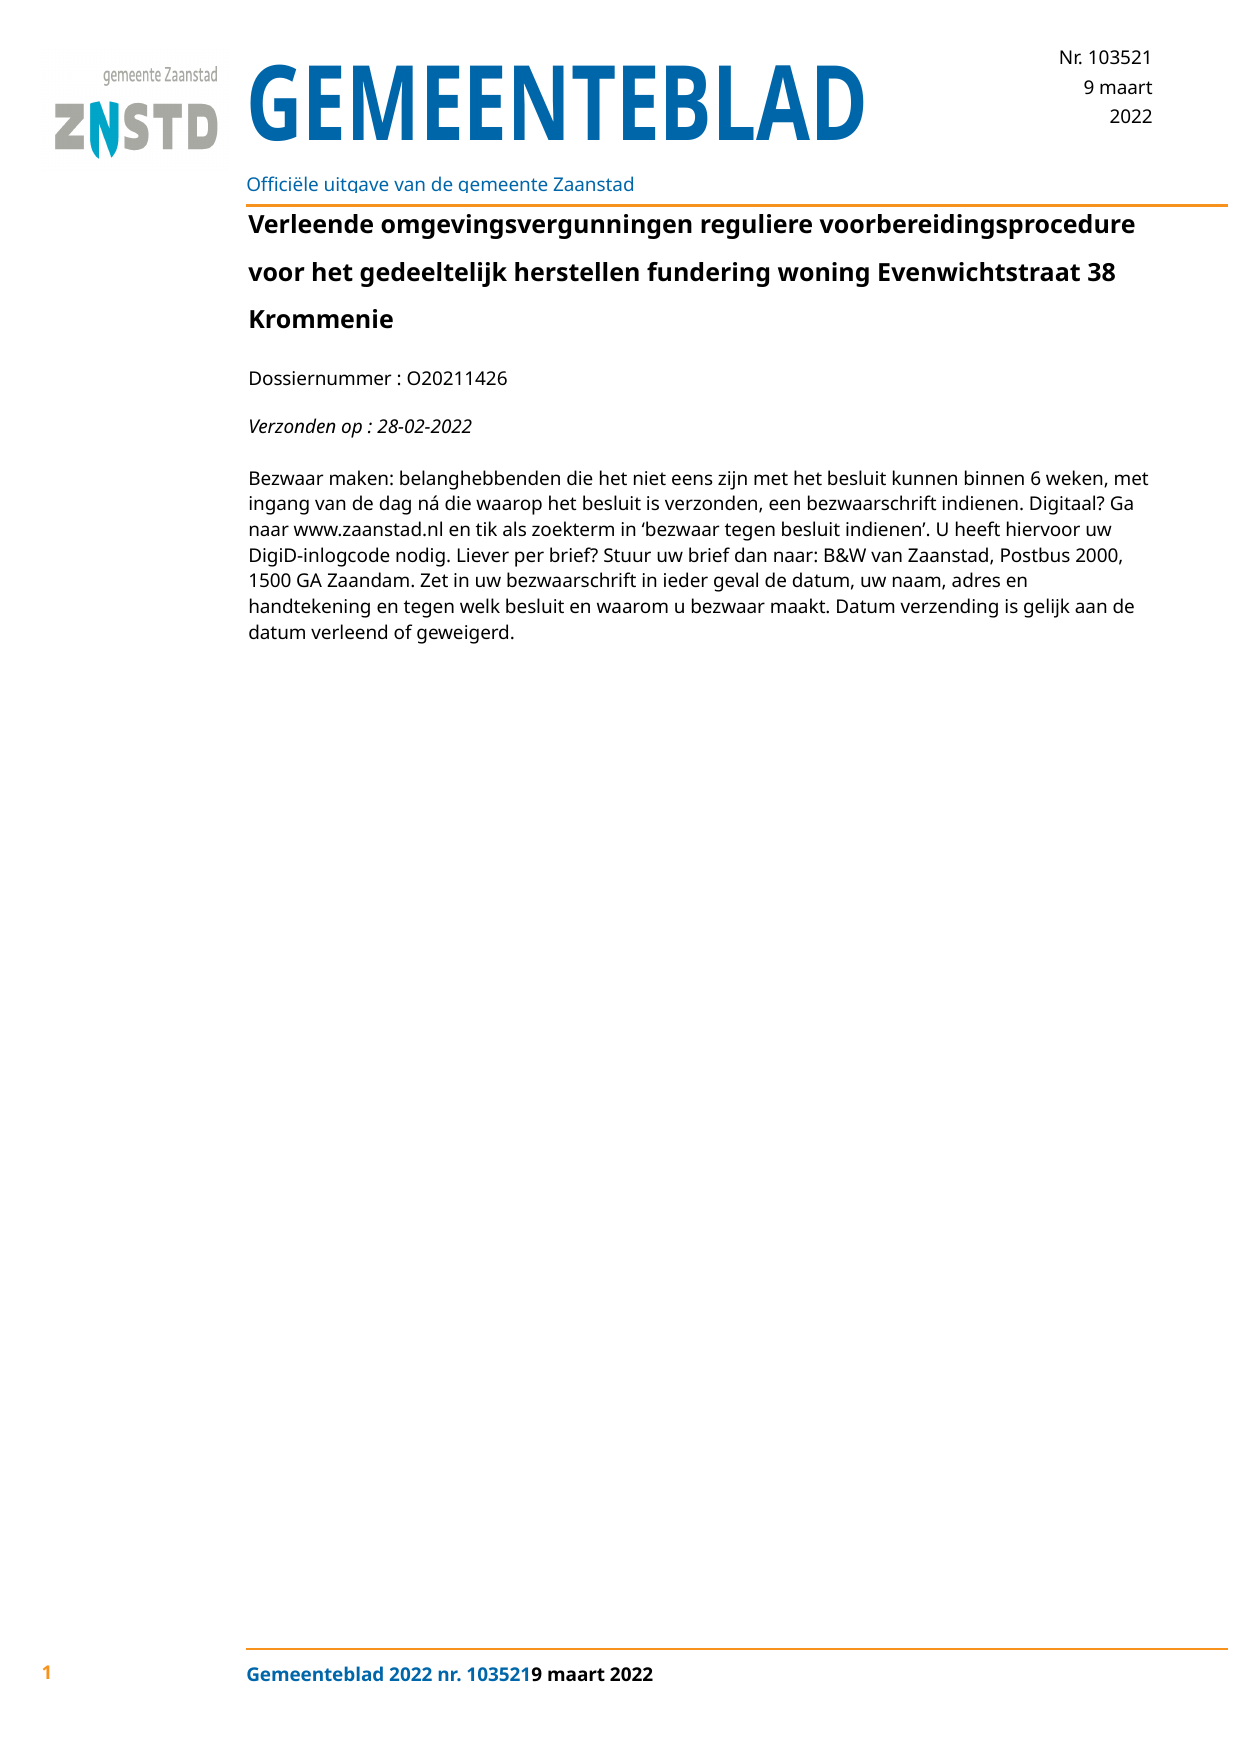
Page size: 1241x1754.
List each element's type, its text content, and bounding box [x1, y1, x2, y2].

text Verzonden op : 28-02-2022 [248, 413, 1152, 439]
picture [41, 47, 231, 172]
text Dossiernummer : O20211426 [248, 366, 1152, 391]
text Verleende omgevingsvergunningen reguliere voorbereidingsprocedure voor het gedeeltelijk herstellen fundering woning Evenwichtstraat 38 Krommenie [248, 207, 1152, 336]
text Bezwaar maken: belanghebbenden die het niet eens zijn met het besluit kunnen binnen 6 weken, met ingang van de dag ná die waarop het besluit is verzonden, een bezwaarschrift indienen. Digitaal? Ga naar www.zaanstad.nl en tik als zoekterm in ‘bezwaar tegen besluit indienen’. U heeft hiervoor uw DigiD-inlogcode nodig. Liever per brief? Stuur uw brief dan naar: B&W van Zaanstad, Postbus 2000, 1500 GA Zaandam. Zet in uw bezwaarschrift in ieder geval de datum, uw naam, adres en handtekening en tegen welk besluit en waarom u bezwaar maakt. Datum verzending is gelijk aan de datum verleend of geweigerd. [248, 465, 1152, 645]
